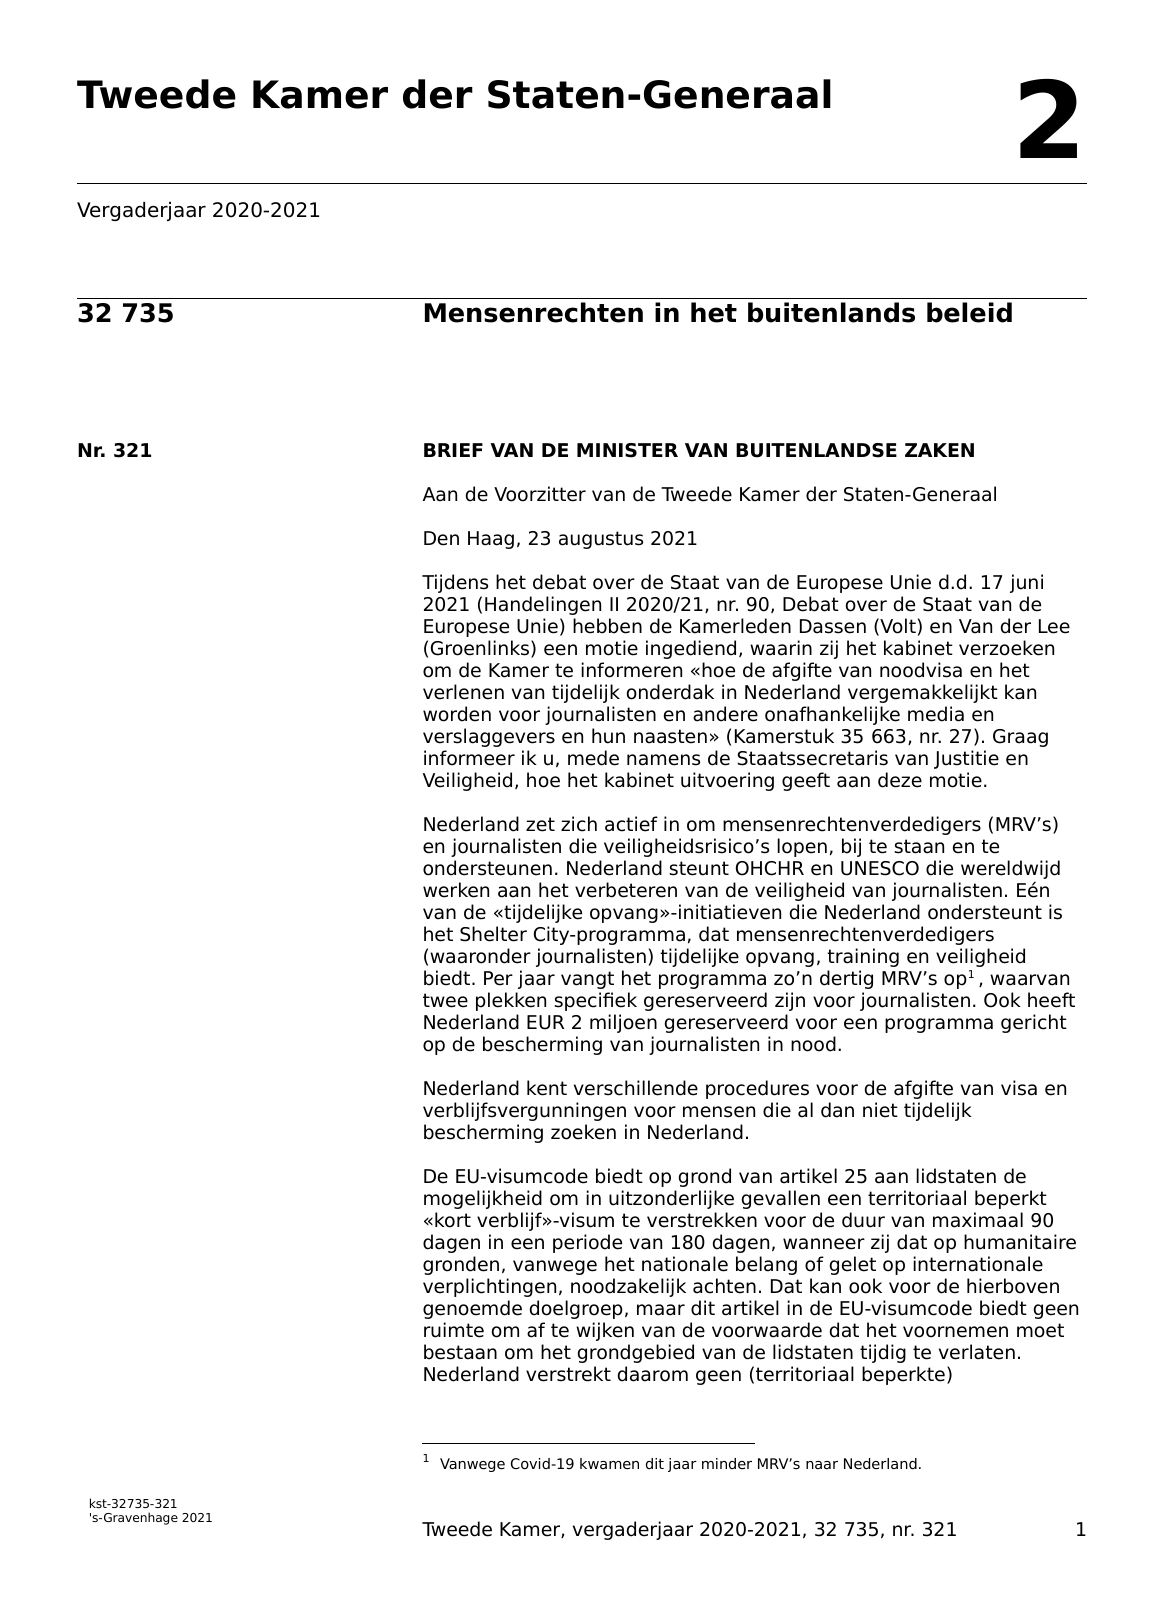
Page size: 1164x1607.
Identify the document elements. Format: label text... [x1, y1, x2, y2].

table_header Tweede Kamer der Staten-Generaal [77, 59, 886, 183]
text Aan de Voorzitter van de Tweede Kamer der Staten-Generaal [422, 484, 1087, 506]
text Vanwege Covid-19 kwamen dit jaar minder MRV’s naar Nederland. [422, 1452, 1087, 1474]
text 's-Gravenhage 2021 [88, 1511, 323, 1525]
table_cell Vergaderjaar 2020-2021 [77, 184, 1087, 298]
subtitle 32 735 Mensenrechten in het buitenlands beleid [77, 299, 1087, 329]
subtitle Nr. 321 BRIEF VAN DE MINISTER VAN BUITENLANDSE ZAKEN [77, 440, 1087, 462]
text Nederland zet zich actief in om mensenrechtenverdedigers (MRV’s) en journalisten die veiligheidsrisico’s lopen, bij te staan en te ondersteunen. Nederland steunt OHCHR en UNESCO die wereldwijd werken aan het verbeteren van de veiligheid van journalisten. Eén van de «tijdelijke opvang»-initiatieven die Nederland ondersteunt is het Shelter City-programma, dat mensenrechtenverdedigers (waaronder journalisten) tijdelijke opvang, training en veiligheid biedt. Per jaar vangt het programma zo’n dertig MRV’s op, waarvan twee plekken specifiek gereserveerd zijn voor journalisten. Ook heeft Nederland EUR 2 miljoen gereserveerd voor een programma gericht op de bescherming van journalisten in nood. [422, 814, 1087, 1056]
text De EU-visumcode biedt op grond van artikel 25 aan lidstaten de mogelijkheid om in uitzonderlijke gevallen een territoriaal beperkt «kort verblijf»-visum te verstrekken voor de duur van maximaal 90 dagen in een periode van 180 dagen, wanneer zij dat op humanitaire gronden, vanwege het nationale belang of gelet op internationale verplichtingen, noodzakelijk achten. Dat kan ook voor de hierboven genoemde doelgroep, maar dit artikel in de EU-visumcode biedt geen ruimte om af te wijken van de voorwaarde dat het voornemen moet bestaan om het grondgebied van de lidstaten tijdig te verlaten. Nederland verstrekt daarom geen (territoriaal beperkte) [422, 1166, 1087, 1386]
text Tijdens het debat over de Staat van de Europese Unie d.d. 17 juni 2021 (Handelingen II 2020/21, nr. 90, Debat over de Staat van de Europese Unie) hebben de Kamerleden Dassen (Volt) en Van der Lee (Groenlinks) een motie ingediend, waarin zij het kabinet verzoeken om de Kamer te informeren «hoe de afgifte van noodvisa en het verlenen van tijdelijk onderdak in Nederland vergemakkelijkt kan worden voor journalisten en andere onafhankelijke media en verslaggevers en hun naasten» (Kamerstuk 35 663, nr. 27). Graag informeer ik u, mede namens de Staatssecretaris van Justitie en Veiligheid, hoe het kabinet uitvoering geeft aan deze motie. [422, 572, 1087, 792]
table_header 2 [886, 59, 1087, 183]
text Den Haag, 23 augustus 2021 [422, 528, 1087, 550]
text kst-32735-321 [88, 1497, 323, 1511]
text Nederland kent verschillende procedures voor de afgifte van visa en verblijfsvergunningen voor mensen die al dan niet tijdelijk bescherming zoeken in Nederland. [422, 1078, 1087, 1144]
